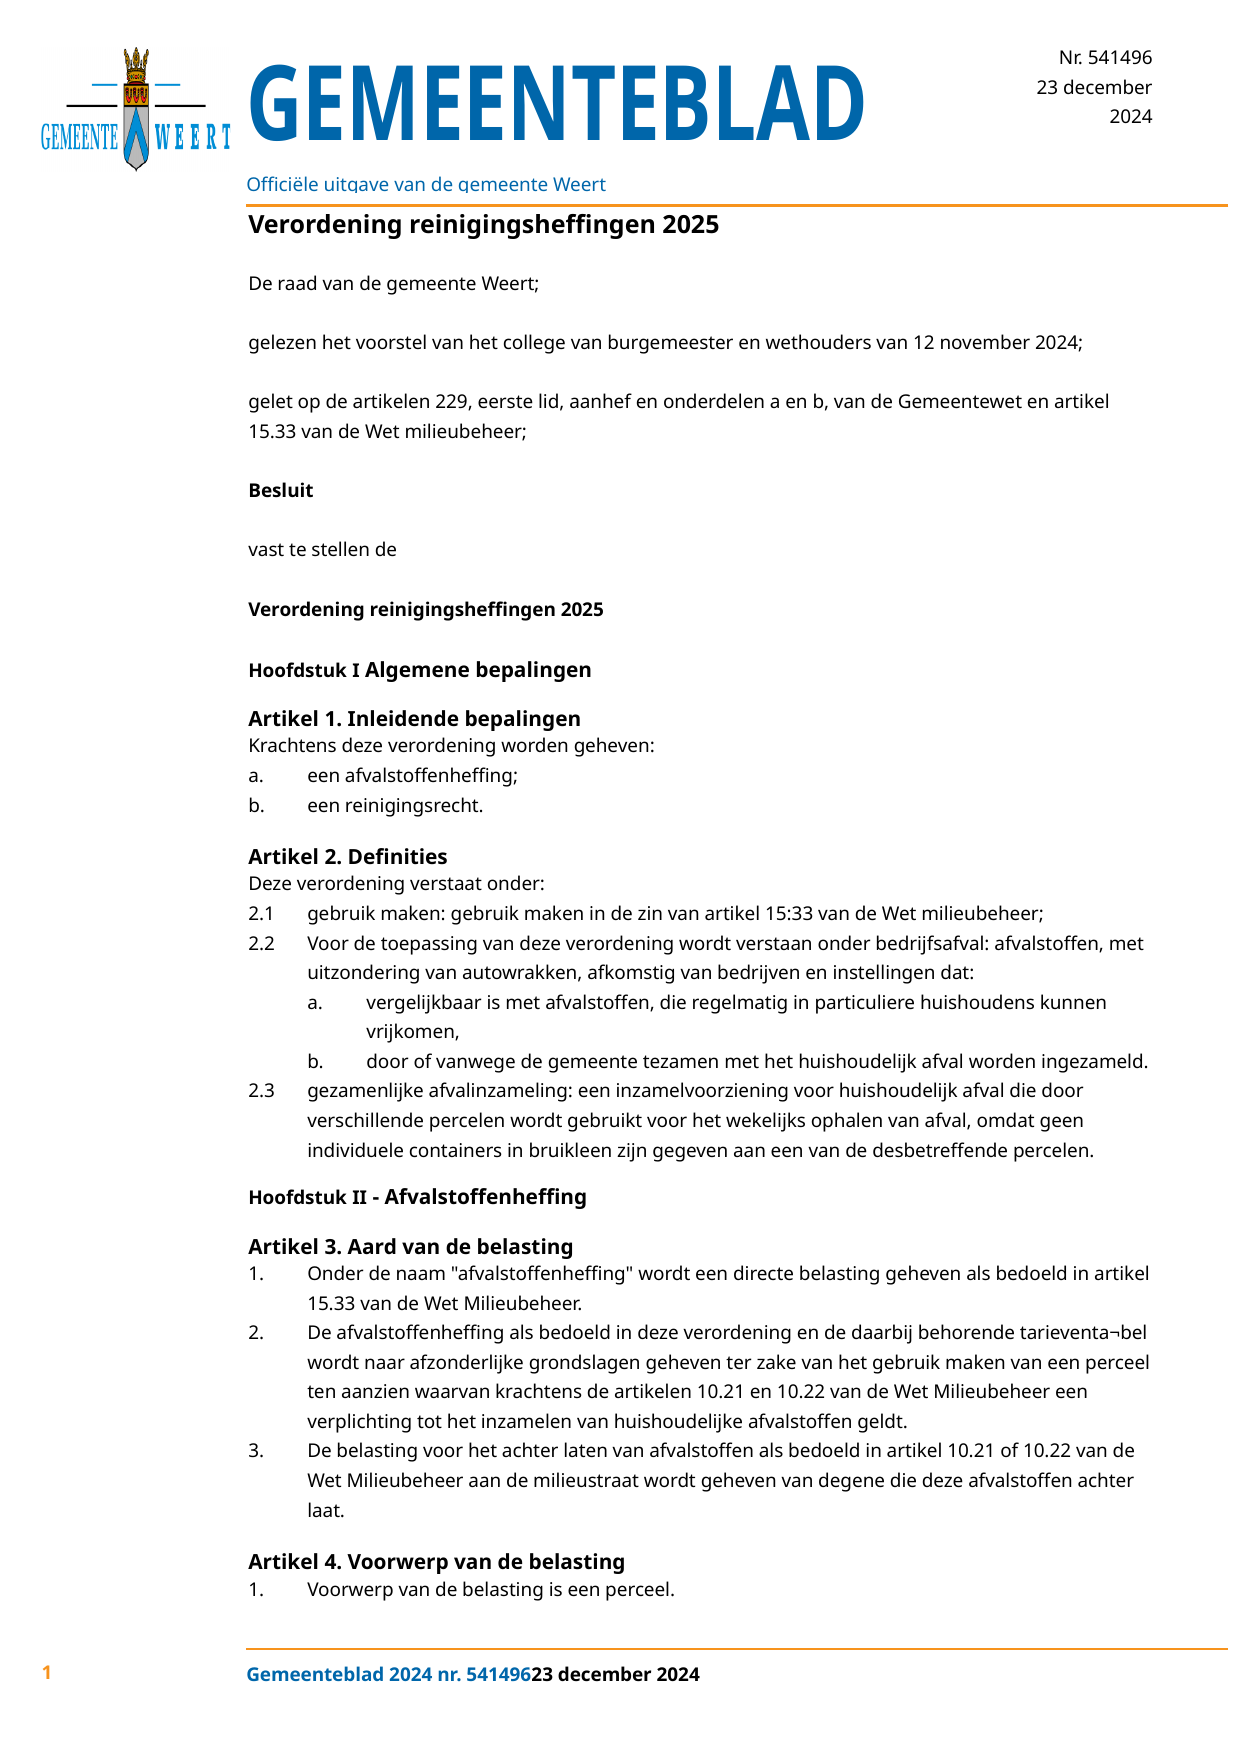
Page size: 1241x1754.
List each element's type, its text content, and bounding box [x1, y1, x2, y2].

text Hoofdstuk I Algemene bepalingen [248, 655, 1152, 683]
picture [41, 47, 231, 172]
text Hoofdstuk II - Afvalstoffenheffing [248, 1182, 1152, 1211]
list een reinigingsrecht. [248, 792, 1152, 817]
text De raad van de gemeente Weert; [248, 270, 1152, 296]
list Onder de naam "afvalstoffenheffing" wordt een directe belasting geheven als bedoeld in artikel 15.33 van de Wet Milieubeheer. [248, 1260, 1152, 1316]
list De belasting voor het achter laten van afvalstoffen als bedoeld in artikel 10.21 of 10.22 van de Wet Milieubeheer aan de milieustraat wordt geheven van degene die deze afvalstoffen achter laat. [248, 1438, 1152, 1523]
text gelet op de artikelen 229, eerste lid, aanhef en onderdelen a en b, van de Gemeentewet en artikel 15.33 van de Wet milieubeheer; [248, 389, 1152, 444]
text Artikel 3. Aard van de belasting [248, 1232, 1152, 1260]
list door of vanwege de gemeente tezamen met het huishoudelijk afval worden ingezameld. [307, 1048, 1152, 1074]
text Artikel 4. Voorwerp van de belasting [248, 1547, 1152, 1576]
text Verordening reinigingsheffingen 2025 [248, 596, 1152, 621]
text Besluit [248, 477, 1152, 503]
text gelezen het voorstel van het college van burgemeester en wethouders van 12 november 2024; [248, 329, 1152, 355]
text Krachtens deze verordening worden geheven: [248, 733, 1152, 758]
list Voor de toepassing van deze verordening wordt verstaan onder bedrijfsafval: afvalstoffen, met uitzondering van autowrakken, afkomstig van bedrijven en instellingen dat: [248, 930, 1152, 985]
list vergelijkbaar is met afvalstoffen, die regelmatig in particuliere huishoudens kunnen vrijkomen, [307, 989, 1152, 1044]
text Artikel 1. Inleidende bepalingen [248, 704, 1152, 733]
list een afvalstoffenheffing; [248, 762, 1152, 788]
text Deze verordening verstaat onder: [248, 871, 1152, 896]
list De afvalstoffenheffing als bedoeld in deze verordening en de daarbij behorende tarieventa¬bel wordt naar afzonderlijke grondslagen geheven ter zake van het gebruik maken van een perceel ten aanzien waarvan krachtens de artikelen 10.21 en 10.22 van de Wet Milieubeheer een verplichting tot het inzamelen van huishoudelijke afvalstoffen geldt. [248, 1319, 1152, 1434]
list gebruik maken: gebruik maken in de zin van artikel 15:33 van de Wet milieubeheer; [248, 900, 1152, 926]
text vast te stellen de [248, 537, 1152, 562]
list gezamenlijke afvalinzameling: een inzamelvoorziening voor huishoudelijk afval die door verschillende percelen wordt gebruikt voor het wekelijks ophalen van afval, omdat geen individuele containers in bruikleen zijn gegeven aan een van de desbetreffende percelen. [248, 1078, 1152, 1163]
list Voorwerp van de belasting is een perceel. [248, 1576, 1152, 1601]
text Artikel 2. Definities [248, 842, 1152, 871]
text Verordening reinigingsheffingen 2025 [248, 207, 1152, 241]
